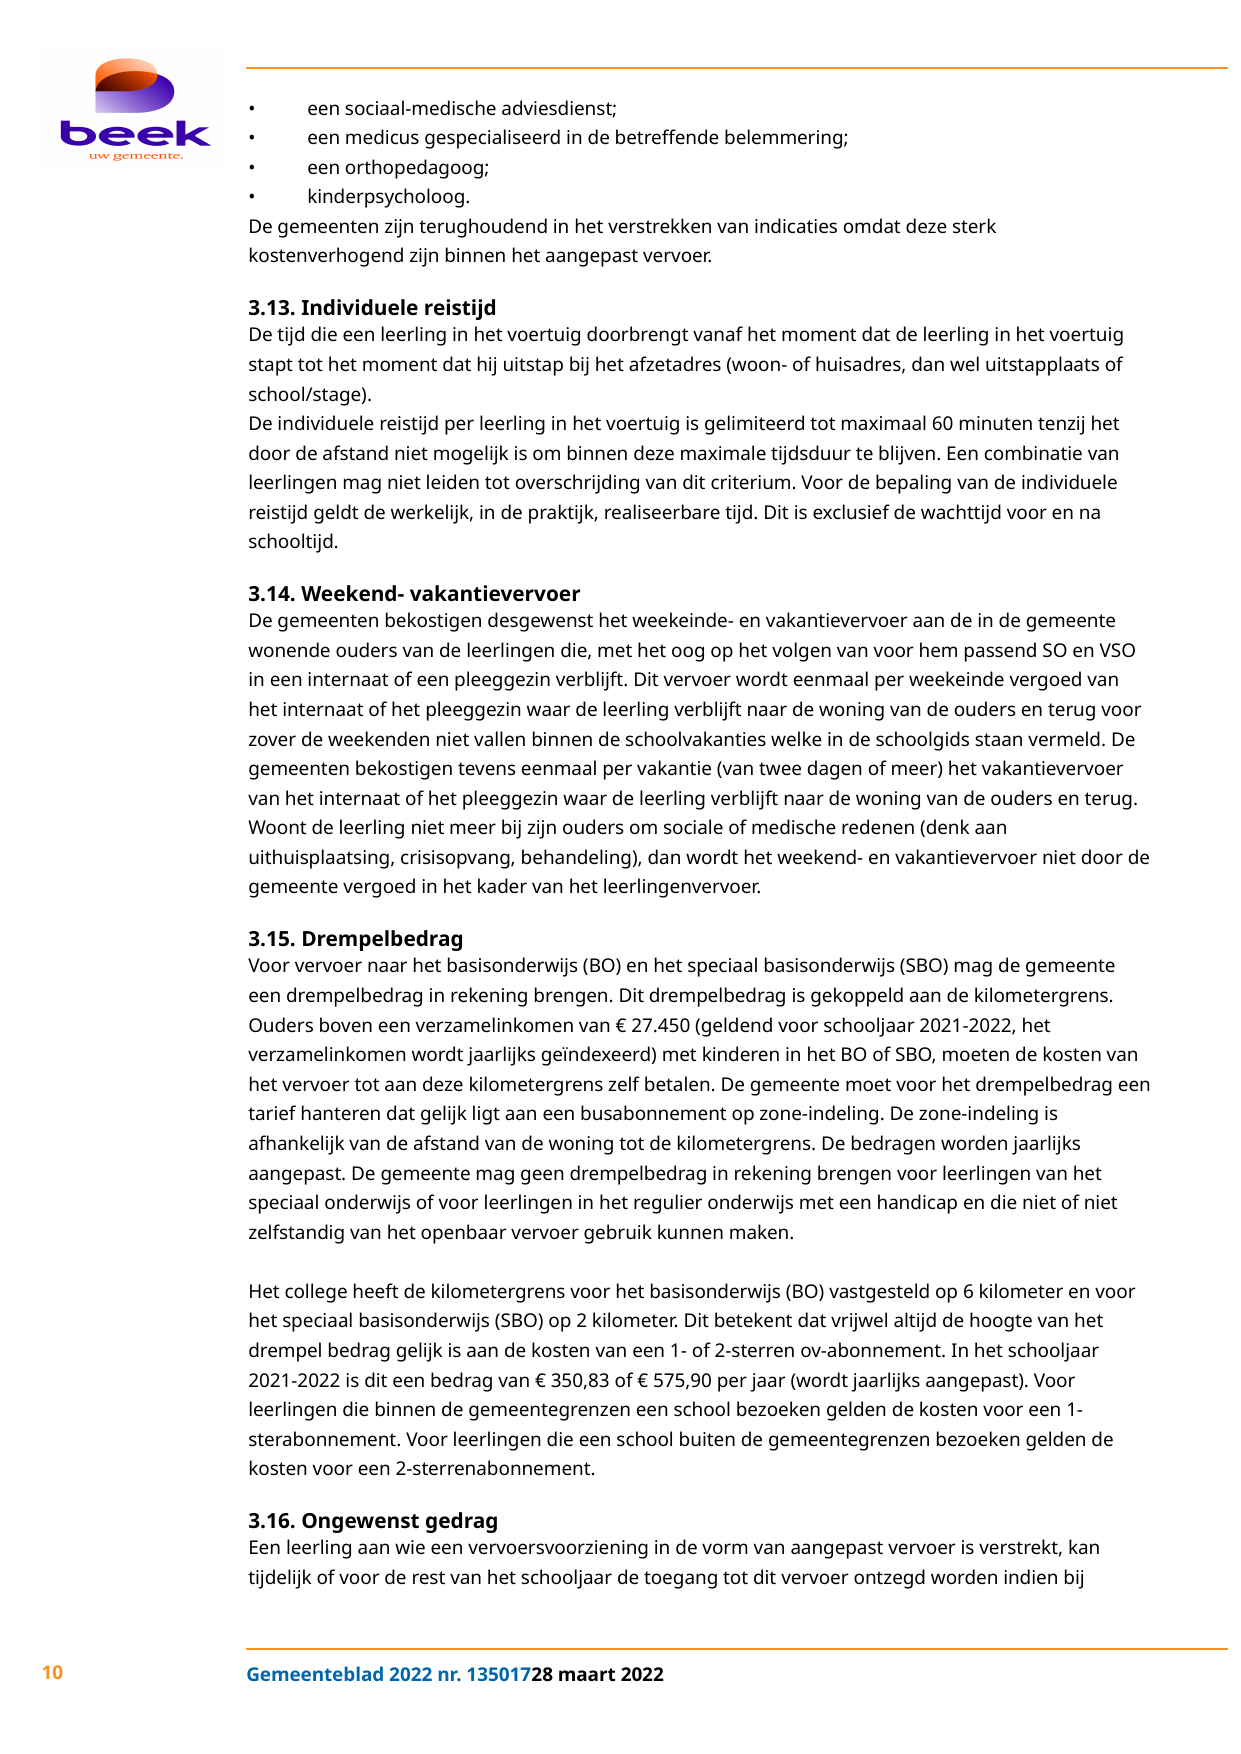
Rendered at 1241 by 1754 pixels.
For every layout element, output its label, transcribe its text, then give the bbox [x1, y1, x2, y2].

list een orthopedagoog; [248, 154, 1152, 180]
text Een leerling aan wie een vervoersvoorziening in de vorm van aangepast vervoer is verstrekt, kan tijdelijk of voor de rest van het schooljaar de toegang tot dit vervoer ontzegd worden indien bij [248, 1534, 1152, 1590]
text 3.16. Ongewenst gedrag [248, 1506, 1152, 1534]
list kinderpsycholoog. [248, 183, 1152, 209]
text De individuele reistijd per leerling in het voertuig is gelimiteerd tot maximaal 60 minuten tenzij het door de afstand niet mogelijk is om binnen deze maximale tijdsduur te blijven. Een combinatie van leerlingen mag niet leiden tot overschrijding van dit criterium. Voor de bepaling van de individuele reistijd geldt de werkelijk, in de praktijk, realiseerbare tijd. Dit is exclusief de wachttijd voor en na schooltijd. [248, 410, 1152, 554]
list een sociaal-medische adviesdienst; [248, 95, 1152, 121]
text De tijd die een leerling in het voertuig doorbrengt vanaf het moment dat de leerling in het voertuig stapt tot het moment dat hij uitstap bij het afzetadres (woon- of huisadres, dan wel uitstapplaats of school/stage). [248, 322, 1152, 406]
text 3.14. Weekend- vakantievervoer [248, 579, 1152, 607]
text De gemeenten zijn terughoudend in het verstrekken van indicaties omdat deze sterk kostenverhogend zijn binnen het aangepast vervoer. [248, 213, 1152, 268]
picture [41, 47, 231, 172]
text Het college heeft de kilometergrens voor het basisonderwijs (BO) vastgesteld op 6 kilometer en voor het speciaal basisonderwijs (SBO) op 2 kilometer. Dit betekent dat vrijwel altijd de hoogte van het drempel bedrag gelijk is aan de kosten van een 1- of 2-sterren ov-abonnement. In het schooljaar 2021-2022 is dit een bedrag van € 350,83 of € 575,90 per jaar (wordt jaarlijks aangepast). Voor leerlingen die binnen de gemeentegrenzen een school bezoeken gelden de kosten voor een 1-sterabonnement. Voor leerlingen die een school buiten de gemeentegrenzen bezoeken gelden de kosten voor een 2-sterrenabonnement. [248, 1278, 1152, 1481]
text Voor vervoer naar het basisonderwijs (BO) en het speciaal basisonderwijs (SBO) mag de gemeente een drempelbedrag in rekening brengen. Dit drempelbedrag is gekoppeld aan de kilometergrens. Ouders boven een verzamelinkomen van € 27.450 (geldend voor schooljaar 2021-2022, het verzamelinkomen wordt jaarlijks geïndexeerd) met kinderen in het BO of SBO, moeten de kosten van het vervoer tot aan deze kilometergrens zelf betalen. De gemeente moet voor het drempelbedrag een tarief hanteren dat gelijk ligt aan een busabonnement op zone-indeling. De zone-indeling is afhankelijk van de afstand van de woning tot de kilometergrens. De bedragen worden jaarlijks aangepast. De gemeente mag geen drempelbedrag in rekening brengen voor leerlingen van het speciaal onderwijs of voor leerlingen in het regulier onderwijs met een handicap en die niet of niet zelfstandig van het openbaar vervoer gebruik kunnen maken. [248, 953, 1152, 1244]
list een medicus gespecialiseerd in de betreffende belemmering; [248, 124, 1152, 150]
text De gemeenten bekostigen desgewenst het weekeinde- en vakantievervoer aan de in de gemeente wonende ouders van de leerlingen die, met het oog op het volgen van voor hem passend SO en VSO in een internaat of een pleeggezin verblijft. Dit vervoer wordt eenmaal per weekeinde vergoed van het internaat of het pleeggezin waar de leerling verblijft naar de woning van de ouders en terug voor zover de weekenden niet vallen binnen de schoolvakanties welke in de schoolgids staan vermeld. De gemeenten bekostigen tevens eenmaal per vakantie (van twee dagen of meer) het vakantievervoer van het internaat of het pleeggezin waar de leerling verblijft naar de woning van de ouders en terug. Woont de leerling niet meer bij zijn ouders om sociale of medische redenen (denk aan uithuisplaatsing, crisisopvang, behandeling), dan wordt het weekend- en vakantievervoer niet door de gemeente vergoed in het kader van het leerlingenvervoer. [248, 607, 1152, 899]
text 3.13. Individuele reistijd [248, 293, 1152, 322]
text 3.15. Drempelbedrag [248, 924, 1152, 953]
